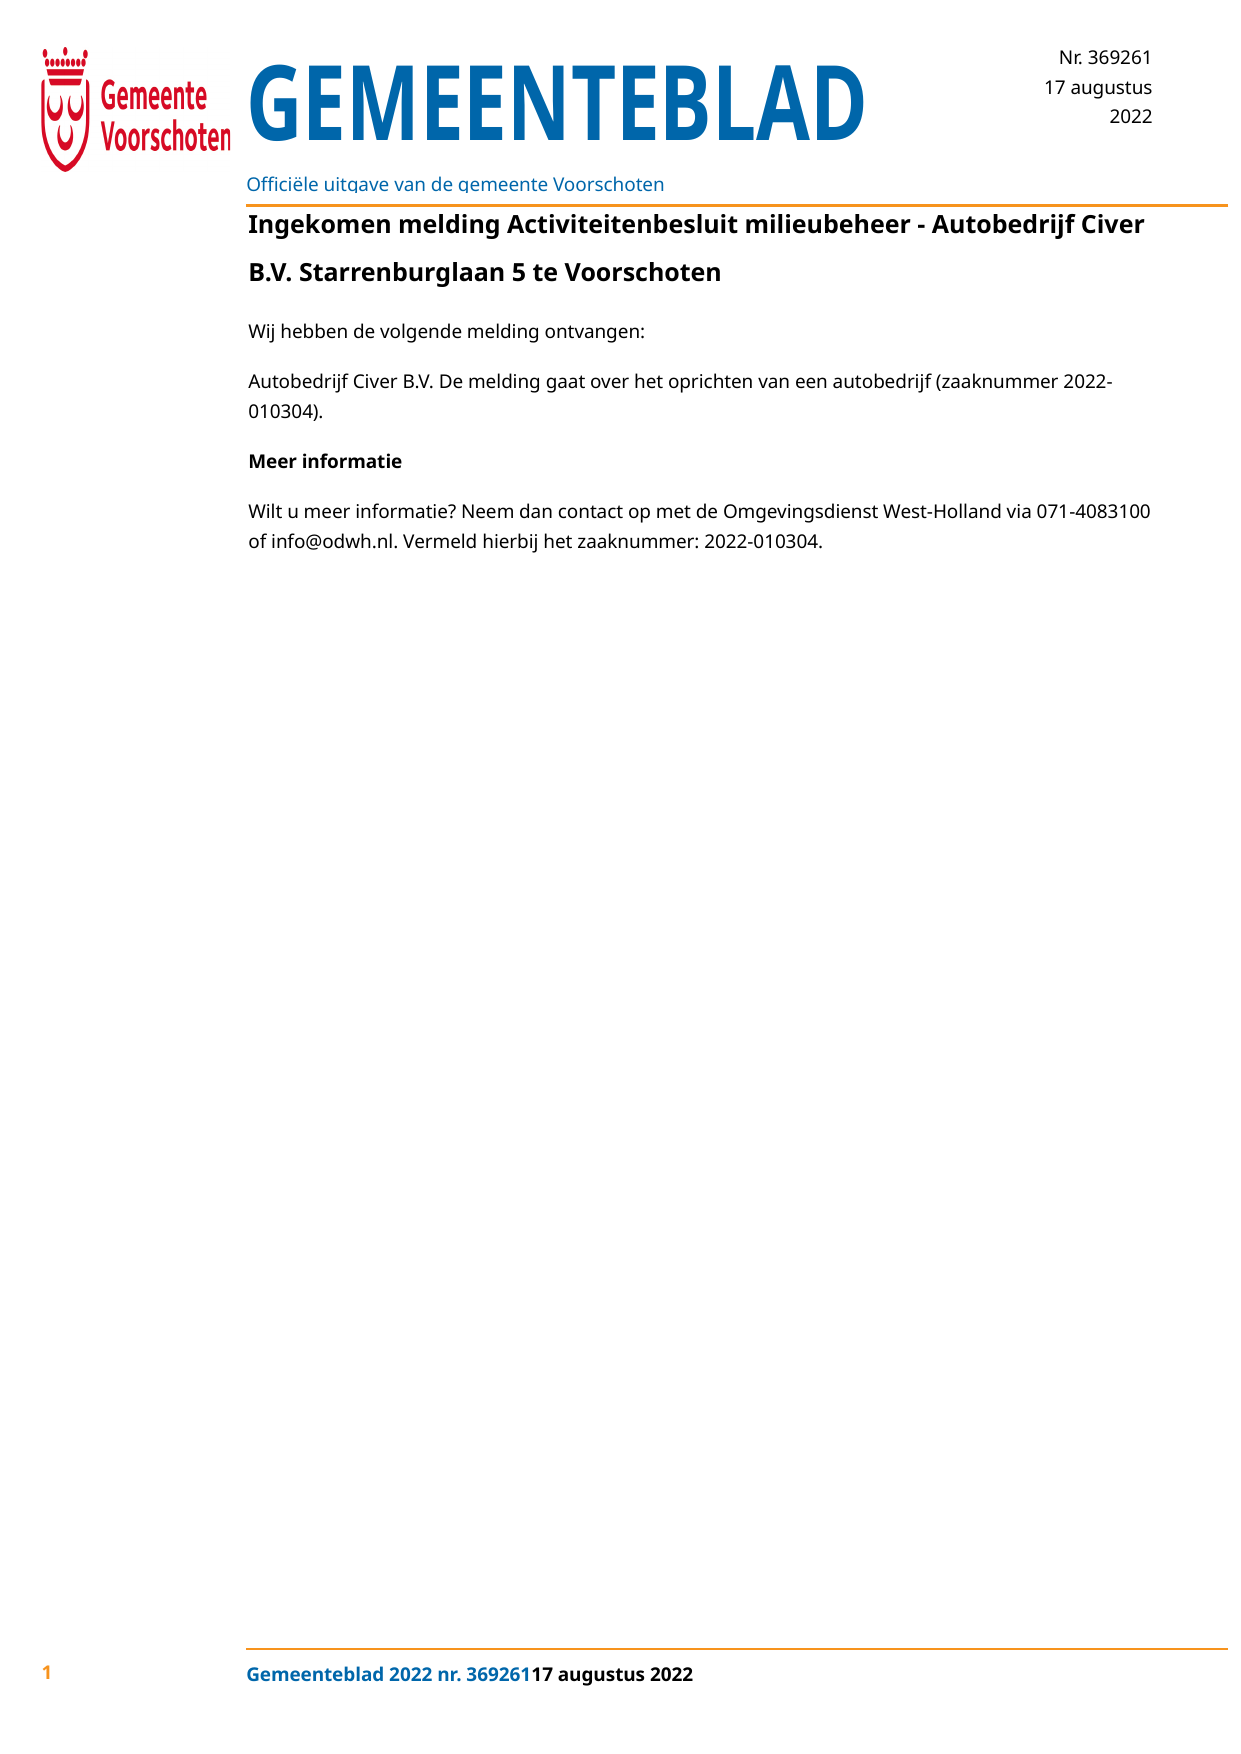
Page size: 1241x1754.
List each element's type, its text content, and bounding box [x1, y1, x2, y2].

text Wilt u meer informatie? Neem dan contact op met de Omgevingsdienst West-Holland via 071‑4083100 of info@odwh.nl. Vermeld hierbij het zaaknummer: 2022-010304. [248, 499, 1152, 554]
text Autobedrijf Civer B.V. De melding gaat over het oprichten van een autobedrijf (zaaknummer 2022-010304). [248, 368, 1152, 424]
picture [41, 47, 231, 172]
text Ingekomen melding Activiteitenbesluit milieubeheer - Autobedrijf Civer B.V. Starrenburglaan 5 te Voorschoten [248, 207, 1152, 288]
text Wij hebben de volgende melding ontvangen: [248, 318, 1152, 344]
text Meer informatie [248, 448, 1152, 474]
